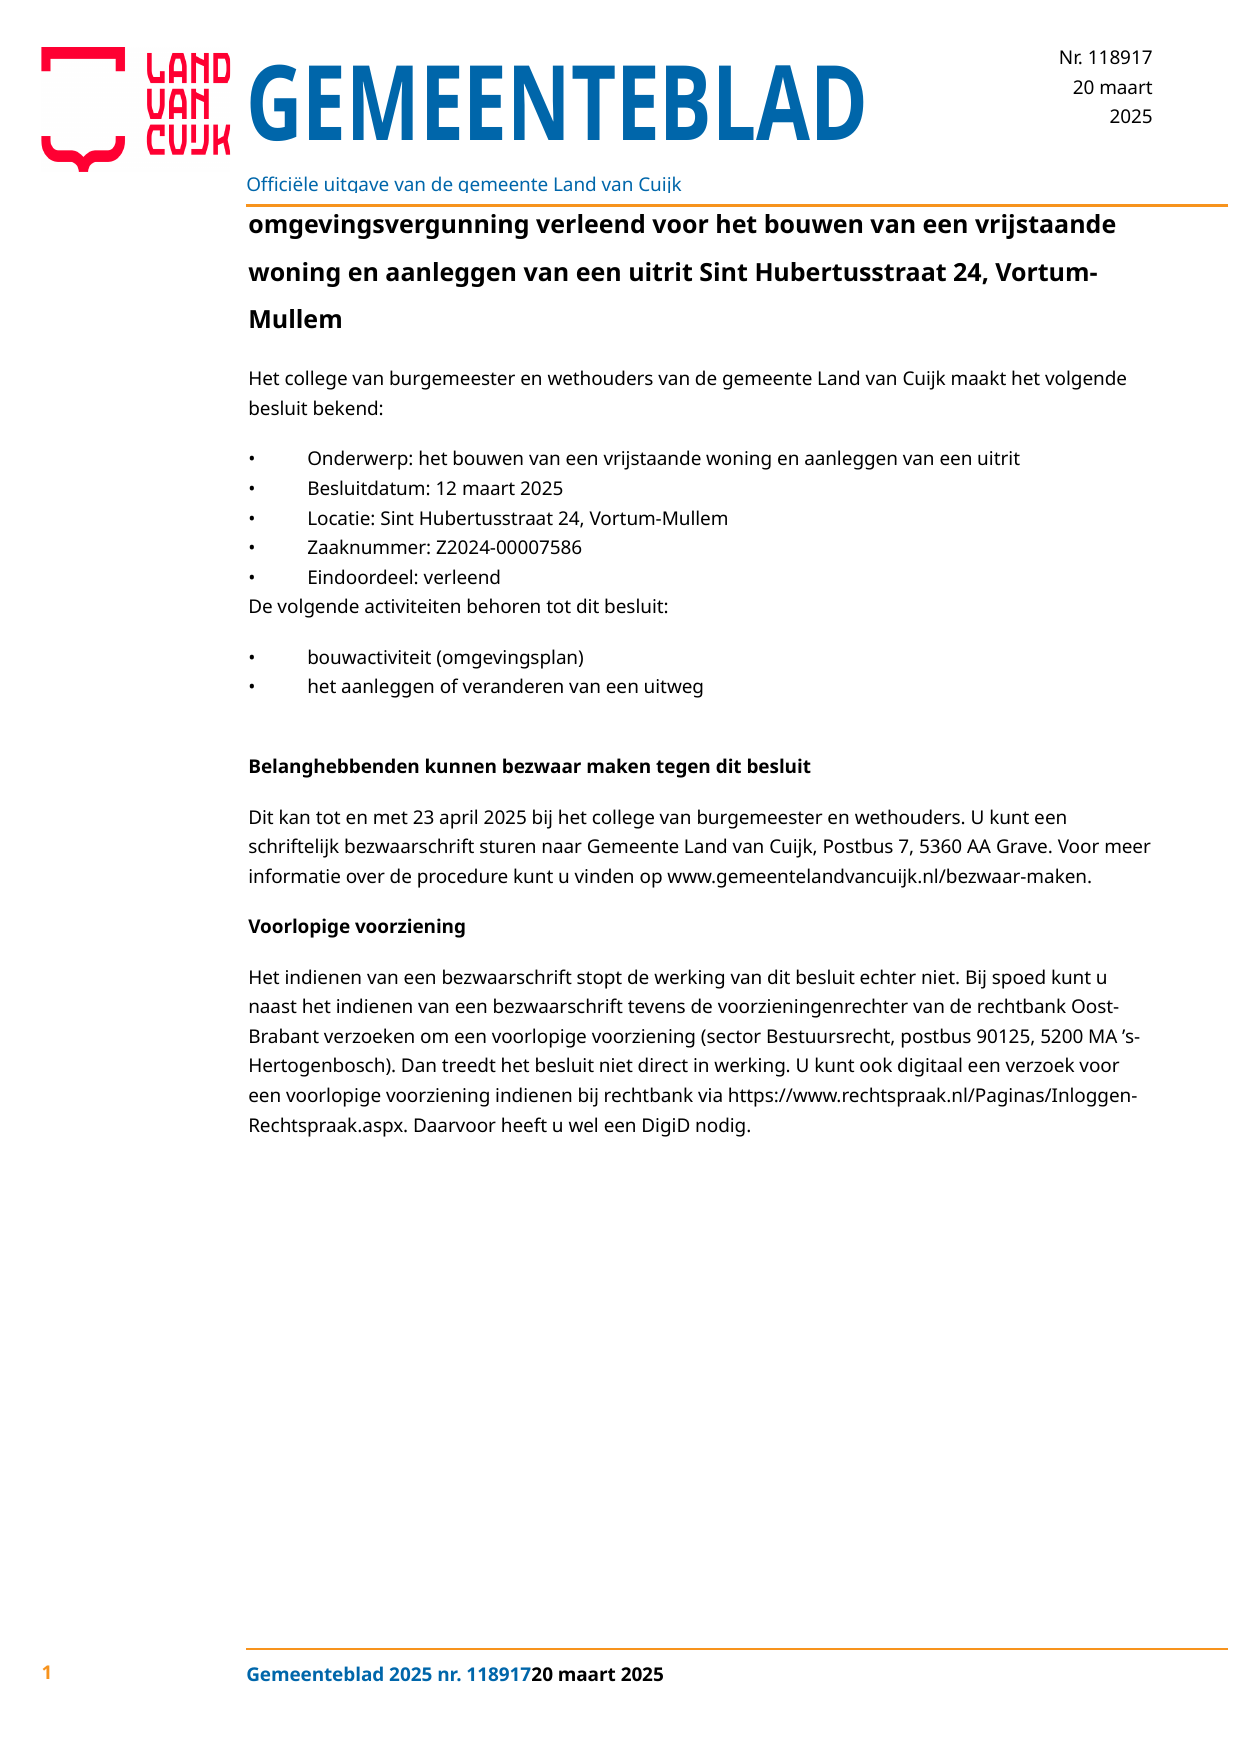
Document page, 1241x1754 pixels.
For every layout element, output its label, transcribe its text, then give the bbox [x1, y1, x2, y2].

text Voorlopige voorziening [248, 913, 1152, 939]
list Besluitdatum: 12 maart 2025 [248, 475, 1152, 501]
list Onderwerp: het bouwen van een vrijstaande woning en aanleggen van een uitrit [248, 446, 1152, 471]
text De volgende activiteiten behoren tot dit besluit: [248, 593, 1152, 619]
picture [41, 47, 231, 172]
text omgevingsvergunning verleend voor het bouwen van een vrijstaande woning en aanleggen van een uitrit Sint Hubertusstraat 24, Vortum-Mullem [248, 207, 1152, 336]
text Het indienen van een bezwaarschrift stopt de werking van dit besluit echter niet. Bij spoed kunt u naast het indienen van een bezwaarschrift tevens de voorzieningenrechter van de rechtbank Oost-Brabant verzoeken om een voorlopige voorziening (sector Bestuursrecht, postbus 90125, 5200 MA ’s-Hertogenbosch). Dan treedt het besluit niet direct in werking. U kunt ook digitaal een verzoek voor een voorlopige voorziening indienen bij rechtbank via https://www.rechtspraak.nl/Paginas/Inloggen-Rechtspraak.aspx. Daarvoor heeft u wel een DigiD nodig. [248, 964, 1152, 1137]
text Het college van burgemeester en wethouders van de gemeente Land van Cuijk maakt het volgende besluit bekend: [248, 366, 1152, 421]
list het aanleggen of veranderen van een uitweg [248, 673, 1152, 699]
list bouwactiviteit (omgevingsplan) [248, 644, 1152, 669]
list Zaaknummer: Z2024-00007586 [248, 534, 1152, 560]
list Eindoordeel: verleend [248, 564, 1152, 589]
text Dit kan tot en met 23 april 2025 bij het college van burgemeester en wethouders. U kunt een schriftelijk bezwaarschrift sturen naar Gemeente Land van Cuijk, Postbus 7, 5360 AA Grave. Voor meer informatie over de procedure kunt u vinden op www.gemeentelandvancuijk.nl/bezwaar-maken. [248, 804, 1152, 889]
list Locatie: Sint Hubertusstraat 24, Vortum-Mullem [248, 505, 1152, 530]
text Belanghebbenden kunnen bezwaar maken tegen dit besluit [248, 753, 1152, 779]
